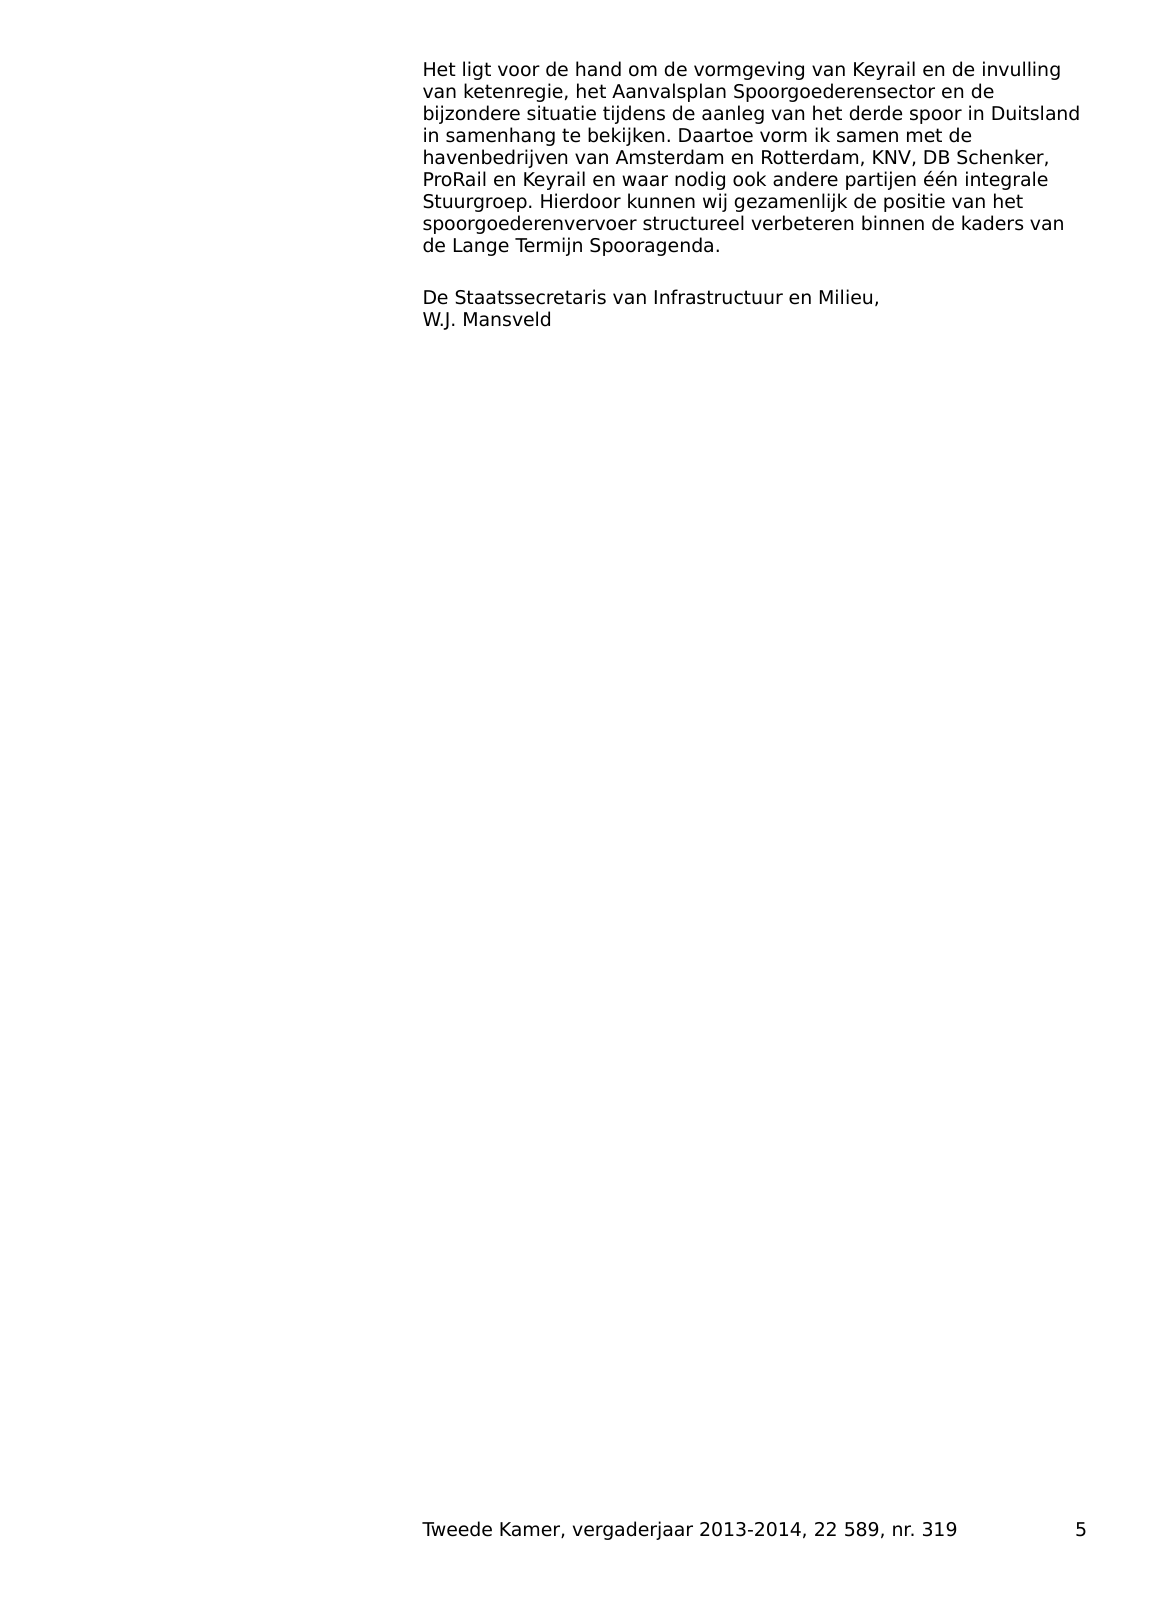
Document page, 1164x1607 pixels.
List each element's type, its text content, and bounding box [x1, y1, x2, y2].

text Het ligt voor de hand om de vormgeving van Keyrail en de invulling van ketenregie, het Aanvalsplan Spoorgoederensector en de bijzondere situatie tijdens de aanleg van het derde spoor in Duitsland in samenhang te bekijken. Daartoe vorm ik samen met de havenbedrijven van Amsterdam en Rotterdam, KNV, DB Schenker, ProRail en Keyrail en waar nodig ook andere partijen één integrale Stuurgroep. Hierdoor kunnen wij gezamenlijk de positie van het spoorgoederenvervoer structureel verbeteren binnen de kaders van de Lange Termijn Spooragenda. [422, 59, 1087, 257]
text De Staatssecretaris van Infrastructuur en Milieu, W.J. Mansveld [422, 287, 1087, 331]
